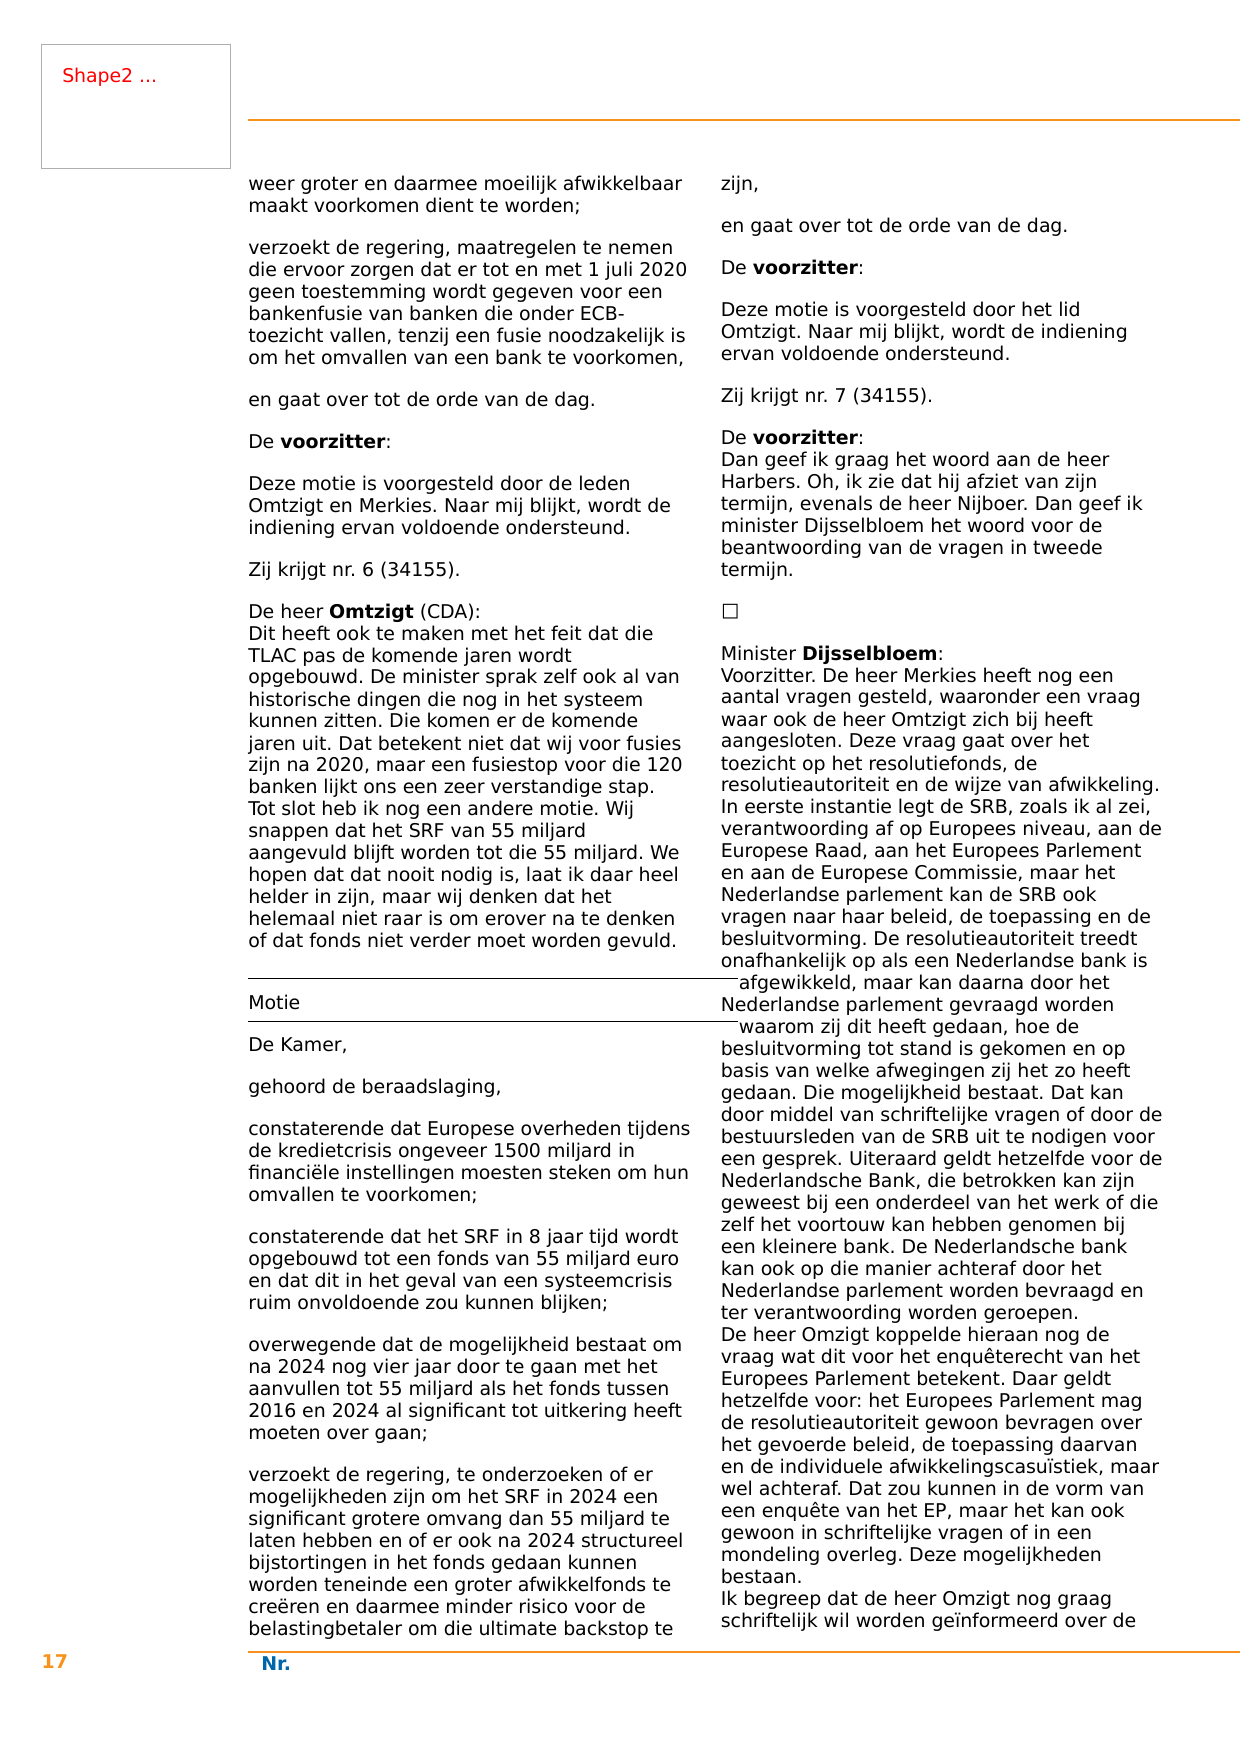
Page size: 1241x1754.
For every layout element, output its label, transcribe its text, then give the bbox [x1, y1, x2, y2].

text De voorzitter: [721, 257, 1163, 279]
text gehoord de beraadslaging, [248, 1076, 691, 1098]
text ⬜ [721, 601, 1163, 622]
text Zij krijgt nr. 7 (34155). [721, 385, 1163, 407]
text constaterende dat het SRF in 8 jaar tijd wordt opgebouwd tot een fonds van 55 miljard euro en dat dit in het geval van een systeemcrisis ruim onvoldoende zou kunnen blijken; [248, 1226, 691, 1314]
text Deze motie is voorgesteld door de leden Omtzigt en Merkies. Naar mij blijkt, wordt de indiening ervan voldoende ondersteund. [248, 473, 691, 538]
text verzoekt de regering, maatregelen te nemen die ervoor zorgen dat er tot en met 1 juli 2020 geen toestemming wordt gegeven voor een bankenfusie van banken die onder ECB-toezicht vallen, tenzij een fusie noodzakelijk is om het omvallen van een bank te voorkomen, [248, 237, 691, 369]
text verzoekt de regering, te onderzoeken of er mogelijkheden zijn om het SRF in 2024 een significant grotere omvang dan 55 miljard te laten hebben en of er ook na 2024 structureel bijstortingen in het fonds gedaan kunnen worden teneinde een groter afwikkelfonds te creëren en daarmee minder risico voor de belastingbetaler om die ultimate backstop te [248, 1464, 691, 1639]
text Zij krijgt nr. 6 (34155). [248, 558, 691, 581]
text De heer Omtzigt (CDA): [248, 601, 691, 622]
text Voorzitter. De heer Merkies heeft nog een aantal vragen gesteld, waaronder een vraag waar ook de heer Omtzigt zich bij heeft aangesloten. Deze vraag gaat over het toezicht op het resolutiefonds, de resolutieautoriteit en de wijze van afwikkeling. In eerste instantie legt de SRB, zoals ik al zei, verantwoording af op Europees niveau, aan de Europese Raad, aan het Europees Parlement en aan de Europese Commissie, maar het Nederlandse parlement kan de SRB ook vragen naar haar beleid, de toepassing en de besluitvorming. De resolutieautoriteit treedt onafhankelijk op als een Nederlandse bank is afgewikkeld, maar kan daarna door het Nederlandse parlement gevraagd worden waarom zij dit heeft gedaan, hoe de besluitvorming tot stand is gekomen en op basis van welke afwegingen zij het zo heeft gedaan. Die mogelijkheid bestaat. Dat kan door middel van schriftelijke vragen of door de bestuursleden van de SRB uit te nodigen voor een gesprek. Uiteraard geldt hetzelfde voor de Nederlandsche Bank, die betrokken kan zijn geweest bij een onderdeel van het werk of die zelf het voortouw kan hebben genomen bij een kleinere bank. De Nederlandsche bank kan ook op die manier achteraf door het Nederlandse parlement worden bevraagd en ter verantwoording worden geroepen. [721, 664, 1163, 1324]
text en gaat over tot de orde van de dag. [248, 389, 691, 411]
text De voorzitter: [721, 427, 1163, 449]
text Dit heeft ook te maken met het feit dat die TLAC pas de komende jaren wordt opgebouwd. De minister sprak zelf ook al van historische dingen die nog in het systeem kunnen zitten. Die komen er de komende jaren uit. Dat betekent niet dat wij voor fusies zijn na 2020, maar een fusiestop voor die 120 banken lijkt ons een zeer verstandige stap. [248, 622, 691, 798]
text De heer Omzigt koppelde hieraan nog de vraag wat dit voor het enquêterecht van het Europees Parlement betekent. Daar geldt hetzelfde voor: het Europees Parlement mag de resolutieautoriteit gewoon bevragen over het gevoerde beleid, de toepassing daarvan en de individuele afwikkelingscasuïstiek, maar wel achteraf. Dat zou kunnen in de vorm van een enquête van het EP, maar het kan ook gewoon in schriftelijke vragen of in een mondeling overleg. Deze mogelijkheden bestaan. [721, 1324, 1163, 1588]
text Dan geef ik graag het woord aan de heer Harbers. Oh, ik zie dat hij afziet van zijn termijn, evenals de heer Nijboer. Dan geef ik minister Dijsselbloem het woord voor de beantwoording van de vragen in tweede termijn. [721, 449, 1163, 581]
text overwegende dat de mogelijkheid bestaat om na 2024 nog vier jaar door te gaan met het aanvullen tot 55 miljard als het fonds tussen 2016 en 2024 al significant tot uitkering heeft moeten over gaan; [248, 1334, 691, 1444]
text constaterende dat Europese overheden tijdens de kredietcrisis ongeveer 1500 miljard in financiële instellingen moesten steken om hun omvallen te voorkomen; [248, 1118, 691, 1206]
text Motie [248, 992, 691, 1014]
text Deze motie is voorgesteld door het lid Omtzigt. Naar mij blijkt, wordt de indiening ervan voldoende ondersteund. [721, 299, 1163, 365]
text zijn, [721, 173, 1163, 195]
text Minister Dijsselbloem: [721, 642, 1163, 664]
text weer groter en daarmee moeilijk afwikkelbaar maakt voorkomen dient te worden; [248, 173, 691, 217]
text Tot slot heb ik nog een andere motie. Wij snappen dat het SRF van 55 miljard aangevuld blijft worden tot die 55 miljard. We hopen dat dat nooit nodig is, laat ik daar heel helder in zijn, maar wij denken dat het helemaal niet raar is om erover na te denken of dat fonds niet verder moet worden gevuld. [248, 798, 691, 952]
text en gaat over tot de orde van de dag. [721, 215, 1163, 237]
text Ik begreep dat de heer Omzigt nog graag schriftelijk wil worden geïnformeerd over de [721, 1588, 1163, 1632]
text De voorzitter: [248, 431, 691, 453]
text De Kamer, [248, 1034, 691, 1056]
